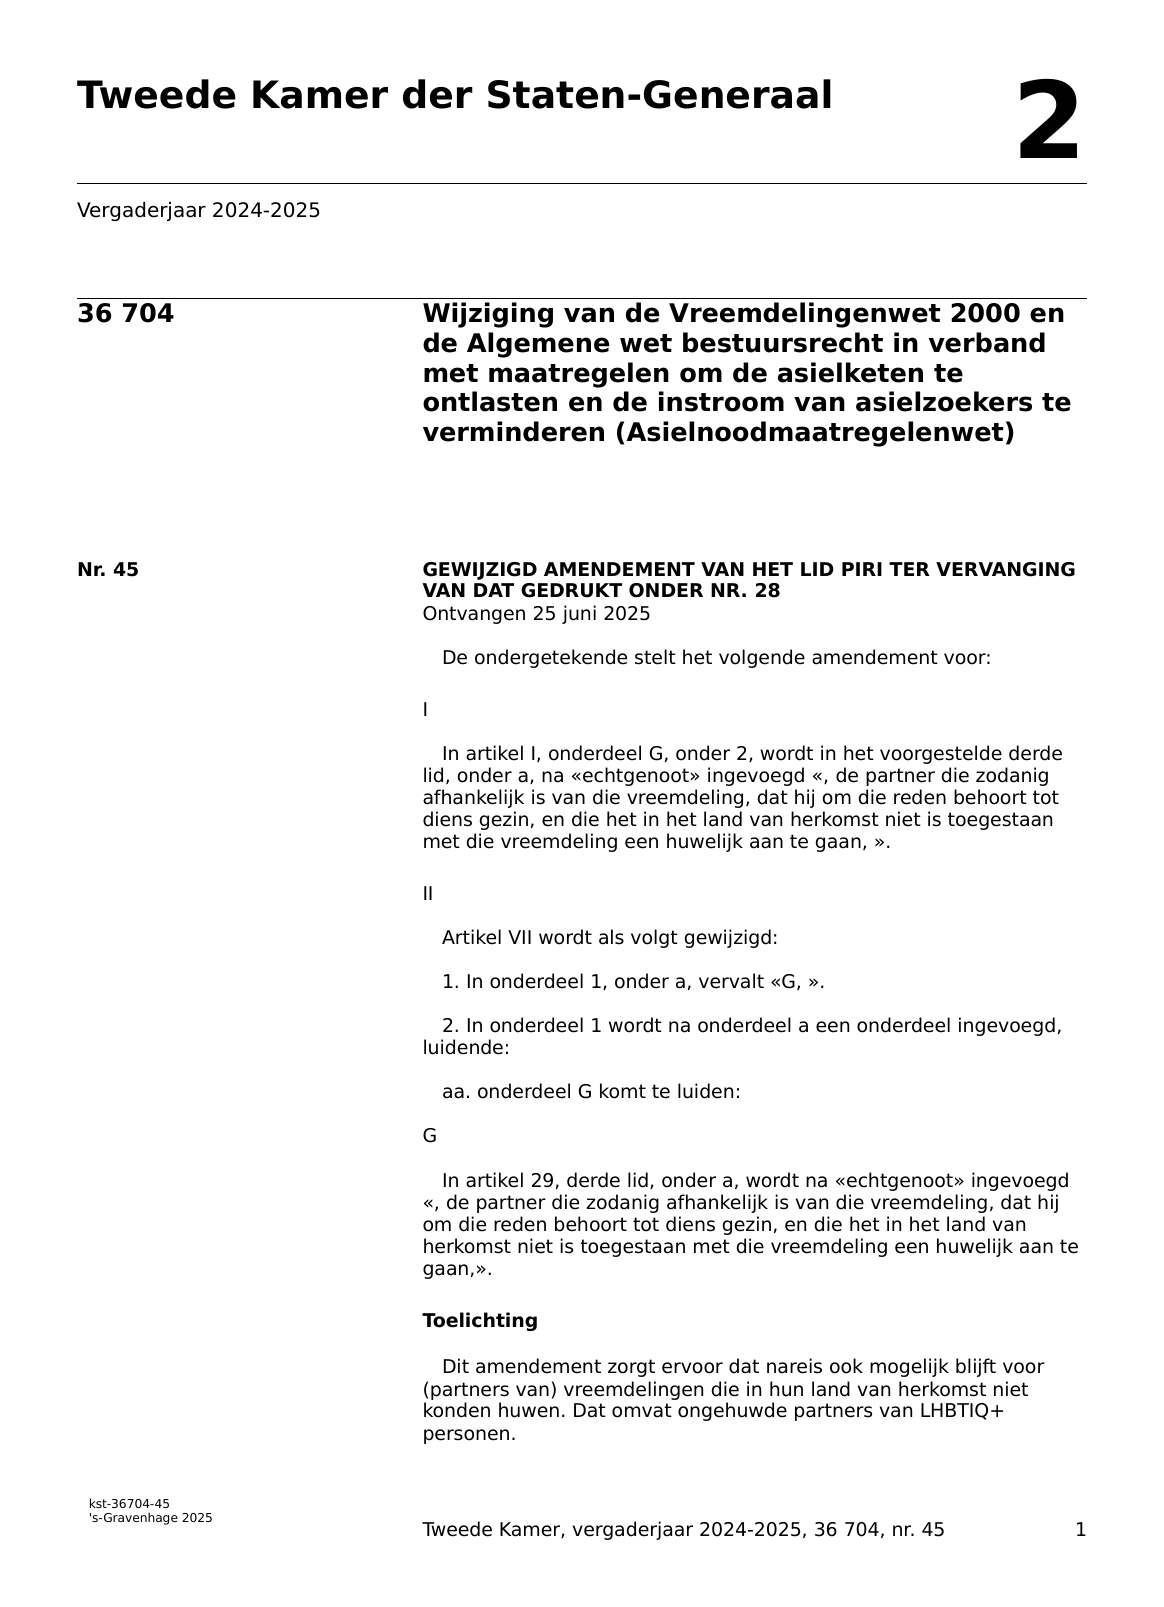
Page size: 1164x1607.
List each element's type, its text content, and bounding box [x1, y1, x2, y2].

subtitle 36 704 Wijziging van de Vreemdelingenwet 2000 en de Algemene wet bestuursrecht in verband met maatregelen om de asielketen te ontlasten en de instroom van asielzoekers te verminderen (Asielnoodmaatregelenwet) [77, 299, 1087, 447]
subtitle Nr. 45 GEWIJZIGD AMENDEMENT VAN HET LID PIRI TER VERVANGING VAN DAT GEDRUKT ONDER NR. 28 [77, 558, 1087, 602]
table_header Tweede Kamer der Staten-Generaal [77, 59, 886, 183]
subtitle II [422, 883, 1087, 904]
text De ondergetekende stelt het volgende amendement voor: [422, 647, 1087, 668]
text 2. In onderdeel 1 wordt na onderdeel a een onderdeel ingevoegd, luidende: [422, 1015, 1087, 1059]
text 's-Gravenhage 2025 [88, 1511, 323, 1525]
subtitle I [422, 698, 1087, 721]
text Dit amendement zorgt ervoor dat nareis ook mogelijk blijft voor (partners van) vreemdelingen die in hun land van herkomst niet konden huwen. Dat omvat ongehuwde partners van LHBTIQ+ personen. [422, 1356, 1087, 1444]
text 1. In onderdeel 1, onder a, vervalt «G, ». [422, 971, 1087, 993]
table_cell Vergaderjaar 2024-2025 [77, 184, 1087, 298]
text In artikel I, onderdeel G, onder 2, wordt in het voorgestelde derde lid, onder a, na «echtgenoot» ingevoegd «, de partner die zodanig afhankelijk is van die vreemdeling, dat hij om die reden behoort tot diens gezin, en die het in het land van herkomst niet is toegestaan met die vreemdeling een huwelijk aan te gaan, ». [422, 743, 1087, 853]
subtitle Toelichting [422, 1309, 1087, 1331]
text aa. onderdeel G komt te luiden: [422, 1081, 1087, 1103]
text G [422, 1125, 1087, 1147]
text kst-36704-45 [88, 1497, 323, 1511]
text Artikel VII wordt als volgt gewijzigd: [422, 927, 1087, 949]
text In artikel 29, derde lid, onder a, wordt na «echtgenoot» ingevoegd «, de partner die zodanig afhankelijk is van die vreemdeling, dat hij om die reden behoort tot diens gezin, en die het in het land van herkomst niet is toegestaan met die vreemdeling een huwelijk aan te gaan,». [422, 1169, 1087, 1279]
text Ontvangen 25 juni 2025 [422, 602, 1087, 624]
table_header 2 [886, 59, 1087, 183]
